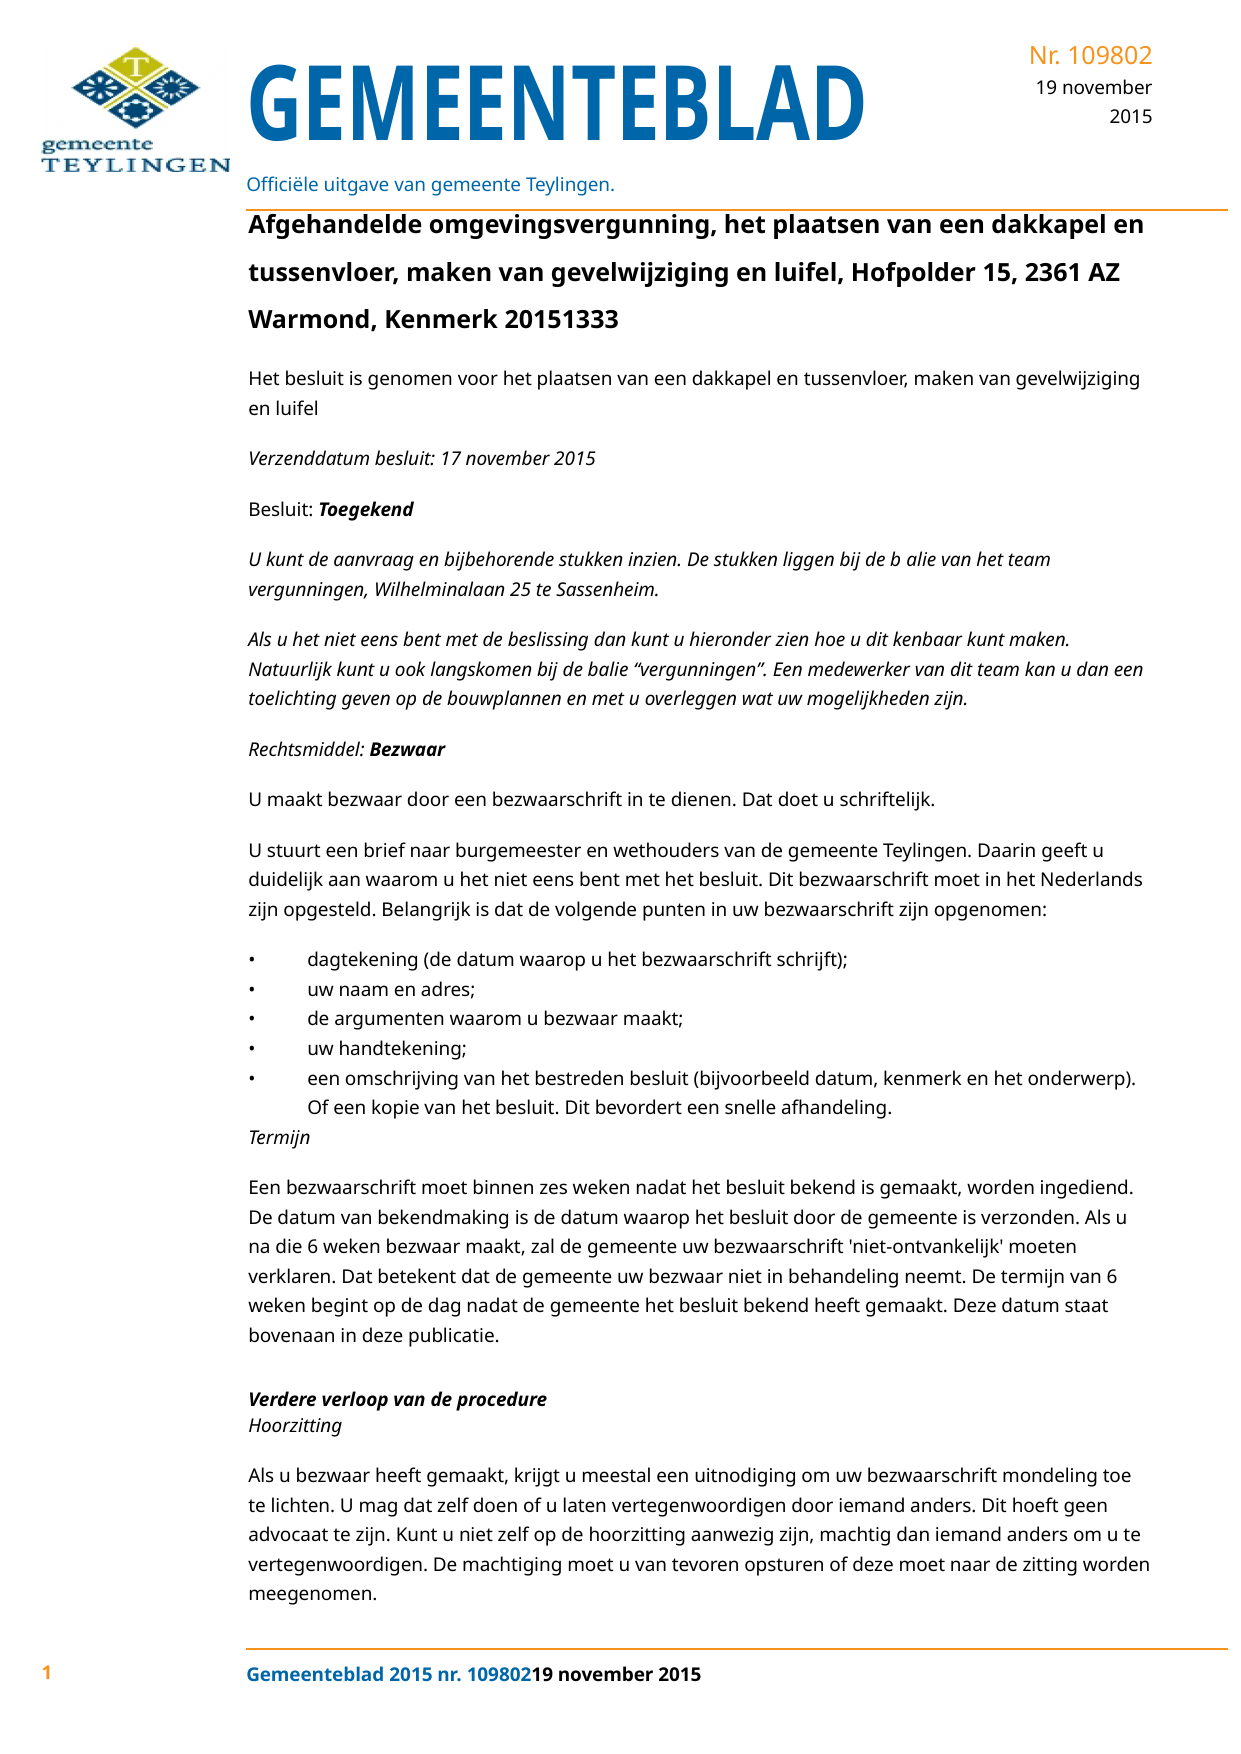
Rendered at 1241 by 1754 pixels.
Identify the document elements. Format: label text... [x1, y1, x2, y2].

list dagtekening (de datum waarop u het bezwaarschrift schrijft); [248, 946, 1152, 972]
text Als u het niet eens bent met de beslissing dan kunt u hieronder zien hoe u dit kenbaar kunt maken. Natuurlijk kunt u ook langskomen bij de balie “vergunningen”. Een medewerker van dit team kan u dan een toelichting geven op de bouwplannen en met u overleggen wat uw mogelijkheden zijn. [248, 626, 1152, 711]
picture [41, 47, 231, 172]
text Een bezwaarschrift moet binnen zes weken nadat het besluit bekend is gemaakt, worden ingediend. De datum van bekendmaking is de datum waarop het besluit door de gemeente is verzonden. Als u na die 6 weken bezwaar maakt, zal de gemeente uw bezwaarschrift 'niet-ontvankelijk' moeten verklaren. Dat betekent dat de gemeente uw bezwaar niet in behandeling neemt. De termijn van 6 weken begint op de dag nadat de gemeente het besluit bekend heeft gemaakt. Deze datum staat bovenaan in deze publicatie. [248, 1174, 1152, 1348]
text U kunt de aanvraag en bijbehorende stukken inzien. De stukken liggen bij de b alie van het team vergunningen, Wilhelminalaan 25 te Sassenheim. [248, 546, 1152, 602]
text Hoorzitting [248, 1412, 1152, 1438]
list uw naam en adres; [248, 976, 1152, 1002]
text Verzenddatum besluit: 17 november 2015 [248, 446, 1152, 471]
list de argumenten waarom u bezwaar maakt; [248, 1006, 1152, 1031]
text Verdere verloop van de procedure [248, 1386, 1152, 1412]
list uw handtekening; [248, 1035, 1152, 1061]
text U maakt bezwaar door een bezwaarschrift in te dienen. Dat doet u schriftelijk. [248, 786, 1152, 812]
text Rechtsmiddel: Bezwaar [248, 736, 1152, 762]
text Afgehandelde omgevingsvergunning, het plaatsen van een dakkapel en tussenvloer, maken van gevelwijziging en luifel, Hofpolder 15, 2361 AZ Warmond, Kenmerk 20151333 [248, 211, 1152, 336]
list een omschrijving van het bestreden besluit (bijvoorbeeld datum, kenmerk en het onderwerp). Of een kopie van het besluit. Dit bevordert een snelle afhandeling. [248, 1065, 1152, 1120]
text Besluit: Toegekend [248, 496, 1152, 522]
text Als u bezwaar heeft gemaakt, krijgt u meestal een uitnodiging om uw bezwaarschrift mondeling toe te lichten. U mag dat zelf doen of u laten vertegenwoordigen door iemand anders. Dit hoeft geen advocaat te zijn. Kunt u niet zelf op de hoorzitting aanwezig zijn, machtig dan iemand anders om u te vertegenwoordigen. De machtiging moet u van tevoren opsturen of deze moet naar de zitting worden meegenomen. [248, 1462, 1152, 1606]
text Termijn [248, 1124, 1152, 1149]
text Het besluit is genomen voor het plaatsen van een dakkapel en tussenvloer, maken van gevelwijziging en luifel [248, 366, 1152, 421]
text U stuurt een brief naar burgemeester en wethouders van de gemeente Teylingen. Daarin geeft u duidelijk aan waarom u het niet eens bent met het besluit. Dit bezwaarschrift moet in het Nederlands zijn opgesteld. Belangrijk is dat de volgende punten in uw bezwaarschrift zijn opgenomen: [248, 837, 1152, 922]
